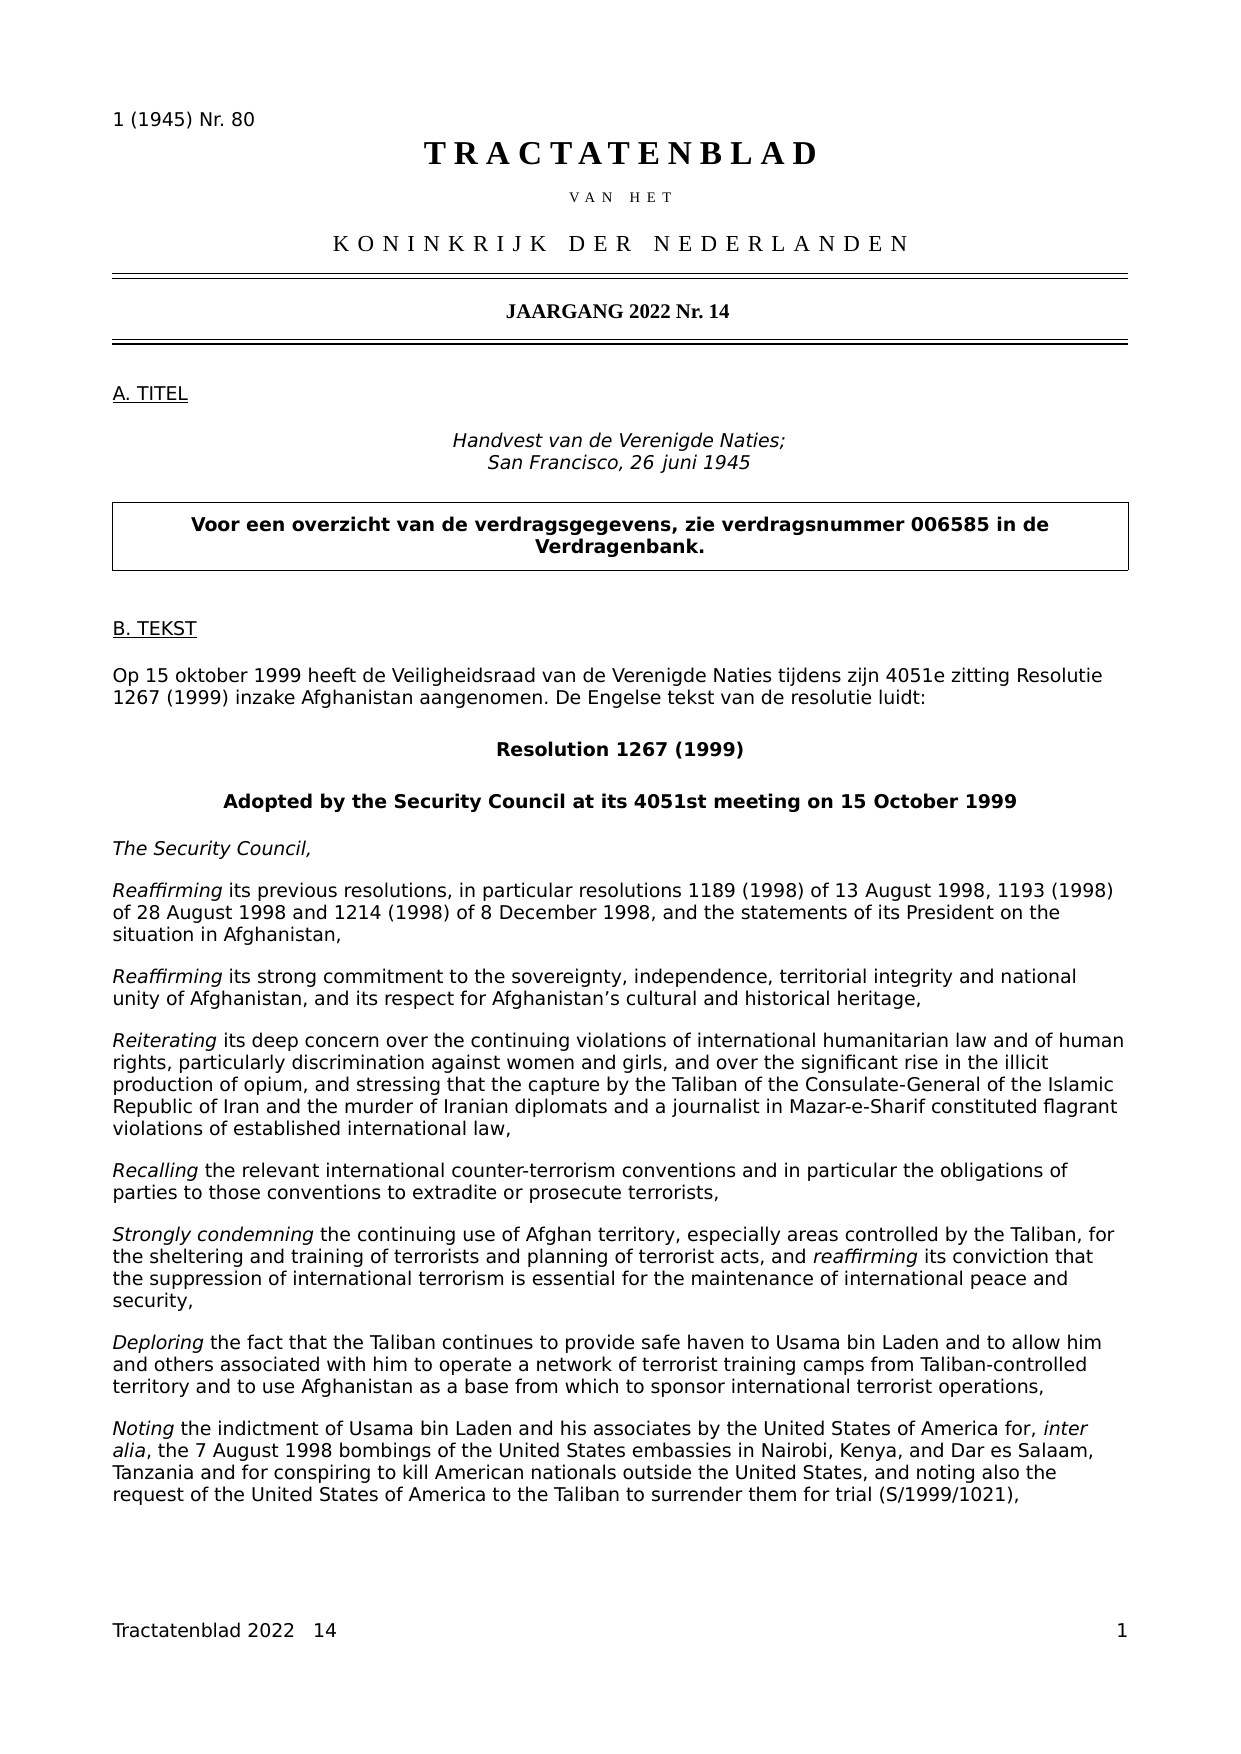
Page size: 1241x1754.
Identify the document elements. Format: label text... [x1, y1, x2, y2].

text Op 15 oktober 1999 heeft de Veiligheidsraad van de Verenigde Naties tijdens zijn 4051e zitting Resolutie 1267 (1999) inzake Afghanistan aangenomen. De Engelse tekst van de resolutie luidt: [112, 665, 1128, 709]
text Recalling the relevant international counter-terrorism conventions and in particular the obligations of parties to those conventions to extradite or prosecute terrorists, [112, 1160, 1128, 1204]
text Noting the indictment of Usama bin Laden and his associates by the United States of America for, inter alia, the 7 August 1998 bombings of the United States embassies in Nairobi, Kenya, and Dar es Salaam, Tanzania and for conspiring to kill American nationals outside the United States, and noting also the request of the United States of America to the Taliban to surrender them for trial (S/1999/1021), [112, 1418, 1128, 1506]
text Reaffirming its previous resolutions, in particular resolutions 1189 (1998) of 13 August 1998, 1193 (1998) of 28 August 1998 and 1214 (1998) of 8 December 1998, and the statements of its President on the situation in Afghanistan, [112, 880, 1128, 946]
text JAARGANG 2022 Nr. 14 [112, 299, 1128, 323]
text Strongly condemning the continuing use of Afghan territory, especially areas controlled by the Taliban, for the sheltering and training of terrorists and planning of terrorist acts, and reaffirming its conviction that the suppression of international terrorism is essential for the maintenance of international peace and security, [112, 1224, 1128, 1312]
text VAN HET [112, 189, 1128, 206]
subtitle A. TITEL [112, 383, 1128, 405]
text The Security Council, [112, 838, 1128, 860]
text KONINKRIJK DER NEDERLANDEN [112, 229, 1128, 256]
text 1 (1945) Nr. 80 [112, 109, 1128, 131]
text TRACTATENBLAD [112, 133, 1128, 172]
text San Francisco, 26 juni 1945 [112, 452, 1128, 474]
text Reiterating its deep concern over the continuing violations of international humanitarian law and of human rights, particularly discrimination against women and girls, and over the significant rise in the illicit production of opium, and stressing that the capture by the Taliban of the Consulate-General of the Islamic Republic of Iran and the murder of Iranian diplomats and a journalist in Mazar-e-Sharif constituted flagrant violations of established international law, [112, 1030, 1128, 1140]
text Reaffirming its strong commitment to the sovereignty, independence, territorial integrity and national unity of Afghanistan, and its respect for Afghanistan’s cultural and historical heritage, [112, 966, 1128, 1010]
subtitle Resolution 1267 (1999) [112, 739, 1128, 761]
subtitle Adopted by the Security Council at its 4051st meeting on 15 October 1999 [112, 791, 1128, 813]
text Handvest van de Verenigde Naties; [112, 430, 1128, 452]
subtitle B. TEKST [112, 618, 1128, 640]
text Deploring the fact that the Taliban continues to provide safe haven to Usama bin Laden and to allow him and others associated with him to operate a network of terrorist training camps from Taliban-controlled territory and to use Afghanistan as a base from which to sponsor international terrorist operations, [112, 1332, 1128, 1398]
